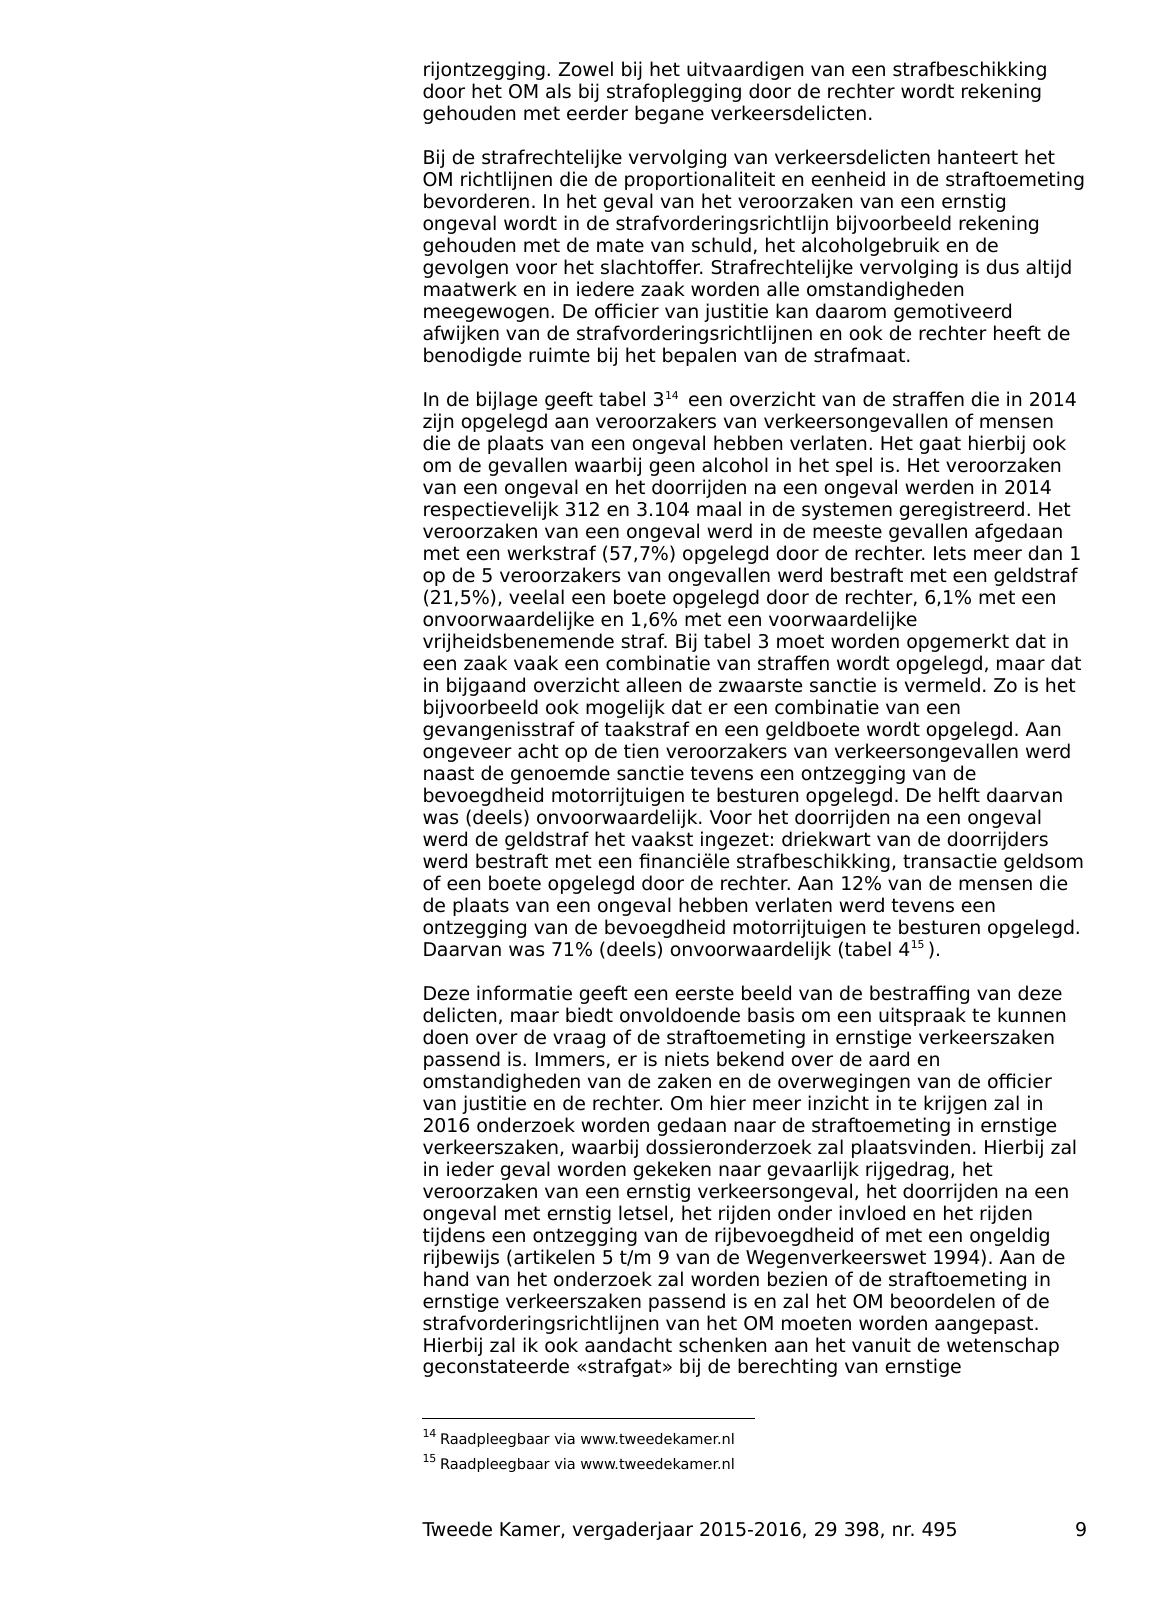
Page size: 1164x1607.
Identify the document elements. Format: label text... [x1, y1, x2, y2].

text Raadpleegbaar via www.tweedekamer.nl [422, 1427, 1087, 1449]
text Deze informatie geeft een eerste beeld van de bestraffing van deze delicten, maar biedt onvoldoende basis om een uitspraak te kunnen doen over de vraag of de straftoemeting in ernstige verkeerszaken passend is. Immers, er is niets bekend over de aard en omstandigheden van de zaken en de overwegingen van de officier van justitie en de rechter. Om hier meer inzicht in te krijgen zal in 2016 onderzoek worden gedaan naar de straftoemeting in ernstige verkeerszaken, waarbij dossieronderzoek zal plaatsvinden. Hierbij zal in ieder geval worden gekeken naar gevaarlijk rijgedrag, het veroorzaken van een ernstig verkeersongeval, het doorrijden na een ongeval met ernstig letsel, het rijden onder invloed en het rijden tijdens een ontzegging van de rijbevoegdheid of met een ongeldig rijbewijs (artikelen 5 t/m 9 van de Wegenverkeerswet 1994). Aan de hand van het onderzoek zal worden bezien of de straftoemeting in ernstige verkeerszaken passend is en zal het OM beoordelen of de strafvorderingsrichtlijnen van het OM moeten worden aangepast. Hierbij zal ik ook aandacht schenken aan het vanuit de wetenschap geconstateerde «strafgat» bij de berechting van ernstige [422, 983, 1087, 1378]
text In de bijlage geeft tabel 3 een overzicht van de straffen die in 2014 zijn opgelegd aan veroorzakers van verkeersongevallen of mensen die de plaats van een ongeval hebben verlaten. Het gaat hierbij ook om de gevallen waarbij geen alcohol in het spel is. Het veroorzaken van een ongeval en het doorrijden na een ongeval werden in 2014 respectievelijk 312 en 3.104 maal in de systemen geregistreerd. Het veroorzaken van een ongeval werd in de meeste gevallen afgedaan met een werkstraf (57,7%) opgelegd door de rechter. Iets meer dan 1 op de 5 veroorzakers van ongevallen werd bestraft met een geldstraf (21,5%), veelal een boete opgelegd door de rechter, 6,1% met een onvoorwaardelijke en 1,6% met een voorwaardelijke vrijheidsbenemende straf. Bij tabel 3 moet worden opgemerkt dat in een zaak vaak een combinatie van straffen wordt opgelegd, maar dat in bijgaand overzicht alleen de zwaarste sanctie is vermeld. Zo is het bijvoorbeeld ook mogelijk dat er een combinatie van een gevangenisstraf of taakstraf en een geldboete wordt opgelegd. Aan ongeveer acht op de tien veroorzakers van verkeersongevallen werd naast de genoemde sanctie tevens een ontzegging van de bevoegdheid motorrijtuigen te besturen opgelegd. De helft daarvan was (deels) onvoorwaardelijk. Voor het doorrijden na een ongeval werd de geldstraf het vaakst ingezet: driekwart van de doorrijders werd bestraft met een financiële strafbeschikking, transactie geldsom of een boete opgelegd door de rechter. Aan 12% van de mensen die de plaats van een ongeval hebben verlaten werd tevens een ontzegging van de bevoegdheid motorrijtuigen te besturen opgelegd. Daarvan was 71% (deels) onvoorwaardelijk (tabel 4). [422, 389, 1087, 961]
text rijontzegging. Zowel bij het uitvaardigen van een strafbeschikking door het OM als bij strafoplegging door de rechter wordt rekening gehouden met eerder begane verkeersdelicten. [422, 59, 1087, 125]
text Raadpleegbaar via www.tweedekamer.nl [422, 1452, 1087, 1474]
text Bij de strafrechtelijke vervolging van verkeersdelicten hanteert het OM richtlijnen die de proportionaliteit en eenheid in de straftoemeting bevorderen. In het geval van het veroorzaken van een ernstig ongeval wordt in de strafvorderingsrichtlijn bijvoorbeeld rekening gehouden met de mate van schuld, het alcoholgebruik en de gevolgen voor het slachtoffer. Strafrechtelijke vervolging is dus altijd maatwerk en in iedere zaak worden alle omstandigheden meegewogen. De officier van justitie kan daarom gemotiveerd afwijken van de strafvorderingsrichtlijnen en ook de rechter heeft de benodigde ruimte bij het bepalen van de strafmaat. [422, 147, 1087, 367]
